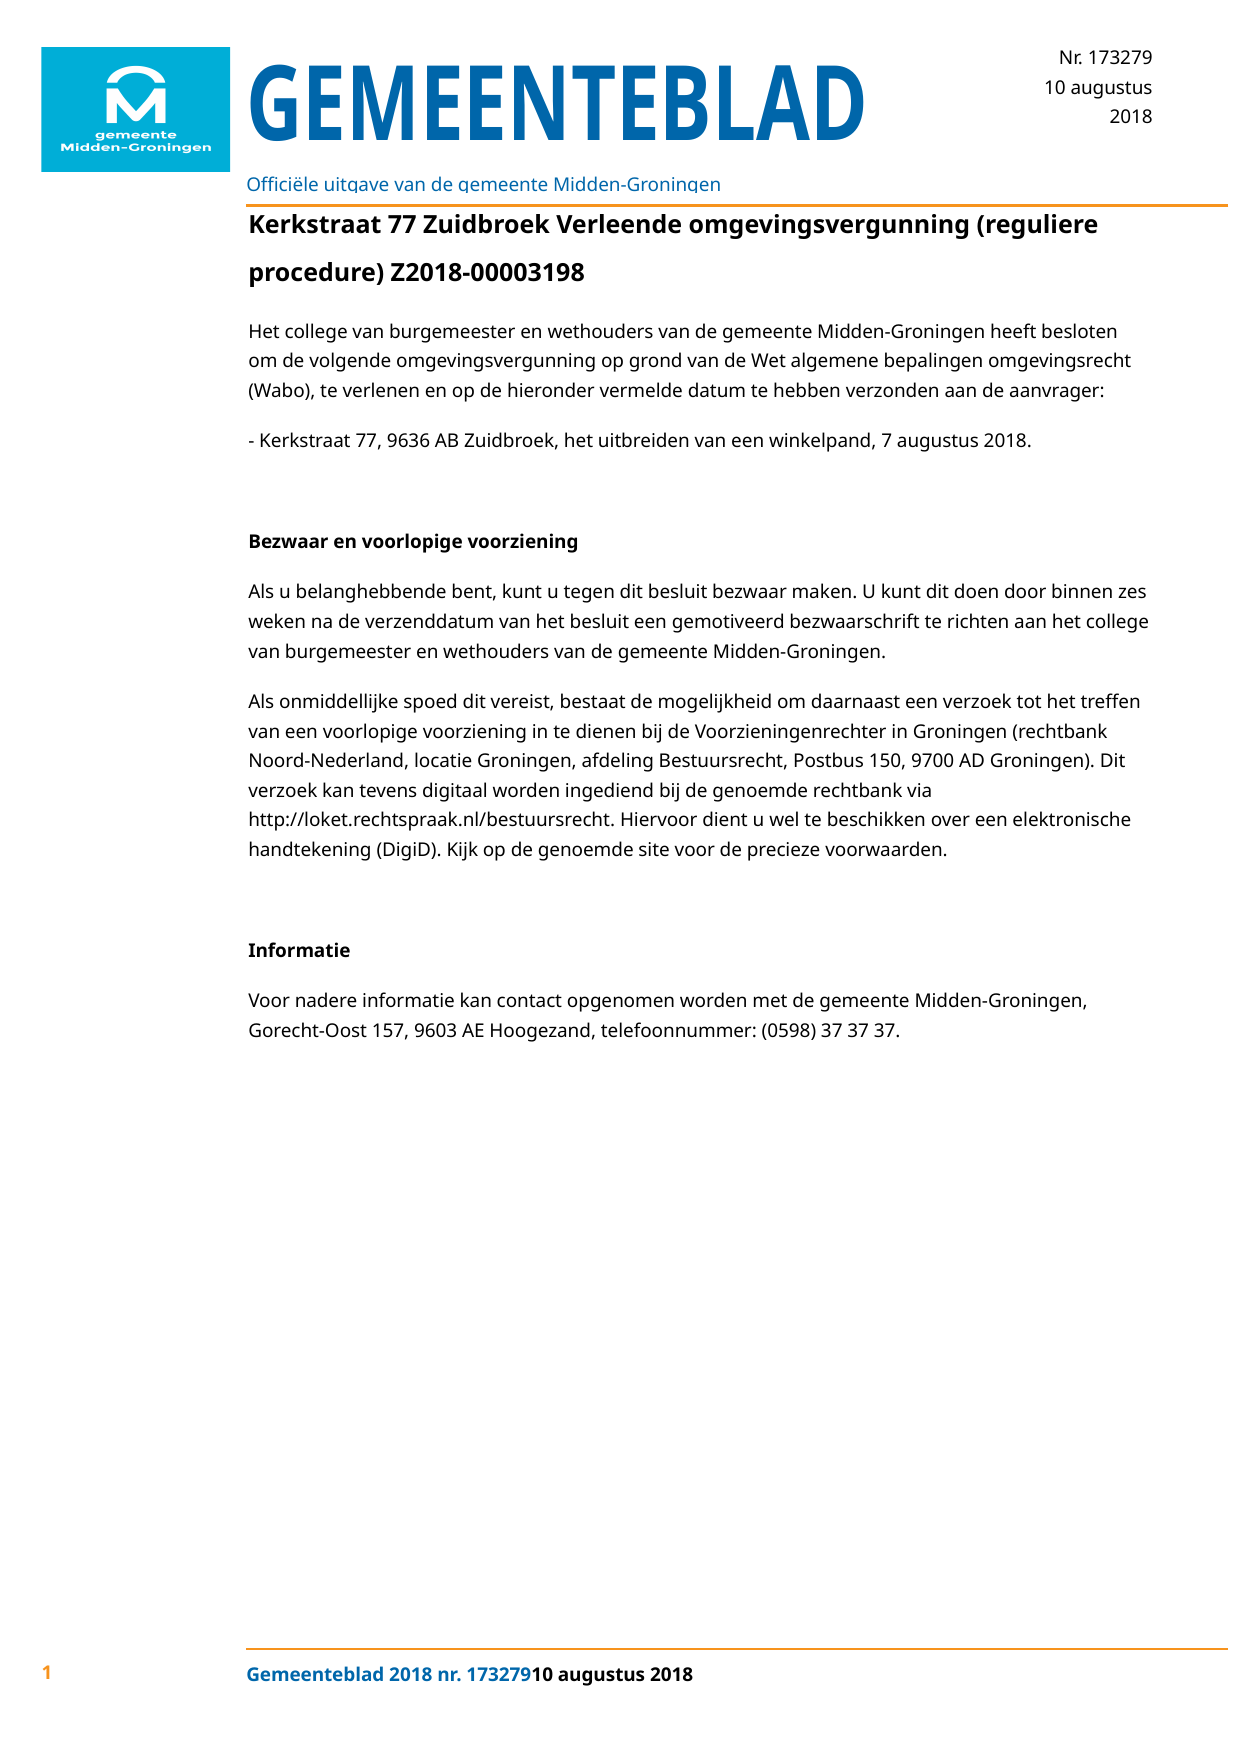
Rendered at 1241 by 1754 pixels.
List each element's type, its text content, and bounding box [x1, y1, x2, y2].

text Het college van burgemeester en wethouders van de gemeente Midden-Groningen heeft besloten om de volgende omgevingsvergunning op grond van de Wet algemene bepalingen omgevingsrecht (Wabo), te verlenen en op de hieronder vermelde datum te hebben verzonden aan de aanvrager: [248, 318, 1152, 403]
text Als u belanghebbende bent, kunt u tegen dit besluit bezwaar maken. U kunt dit doen door binnen zes weken na de verzenddatum van het besluit een gemotiveerd bezwaarschrift te richten aan het college van burgemeester en wethouders van de gemeente Midden-Groningen. [248, 579, 1152, 664]
text Als onmiddellijke spoed dit vereist, bestaat de mogelijkheid om daarnaast een verzoek tot het treffen van een voorlopige voorziening in te dienen bij de Voorzieningenrechter in Groningen (rechtbank Noord-Nederland, locatie Groningen, afdeling Bestuursrecht, Postbus 150, 9700 AD Groningen). Dit verzoek kan tevens digitaal worden ingediend bij de genoemde rechtbank via http://loket.rechtspraak.nl/bestuursrecht. Hiervoor dient u wel te beschikken over een elektronische handtekening (DigiD). Kijk op de genoemde site voor de precieze voorwaarden. [248, 688, 1152, 862]
text Kerkstraat 77 Zuidbroek Verleende omgevingsvergunning (reguliere procedure) Z2018-00003198 [248, 207, 1152, 288]
text Bezwaar en voorlopige voorziening [248, 528, 1152, 554]
text Informatie [248, 937, 1152, 963]
text Voor nadere informatie kan contact opgenomen worden met de gemeente Midden-Groningen, Gorecht-Oost 157, 9603 AE Hoogezand, telefoonnummer: (0598) 37 37 37. [248, 987, 1152, 1043]
picture [107, 89, 165, 122]
text - Kerkstraat 77, 9636 AB Zuidbroek, het uitbreiden van een winkelpand, 7 augustus 2018. [248, 427, 1152, 453]
picture [108, 66, 164, 82]
picture [184, 146, 190, 153]
